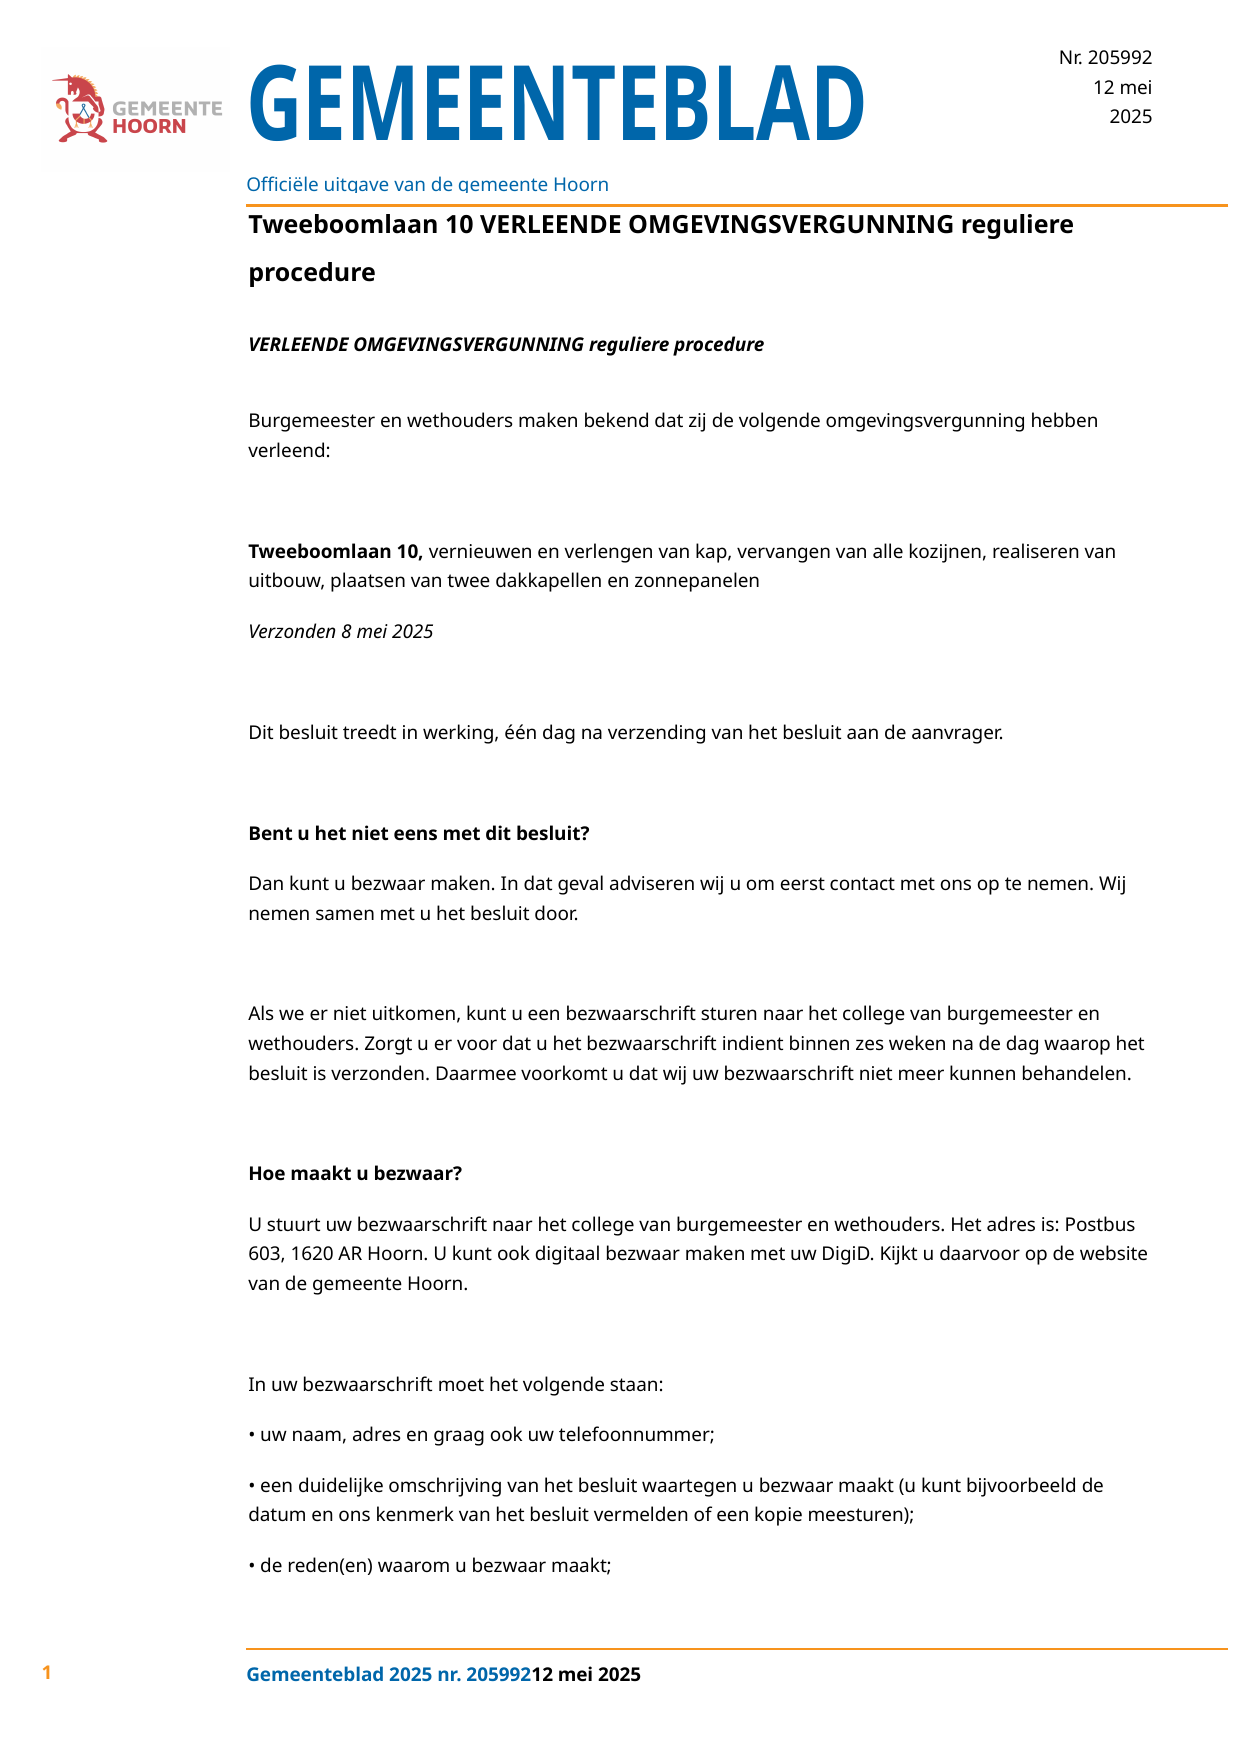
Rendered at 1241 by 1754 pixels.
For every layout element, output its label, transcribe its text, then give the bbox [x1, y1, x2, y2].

text Burgemeester en wethouders maken bekend dat zij de volgende omgevingsvergunning hebben verleend: [248, 408, 1152, 463]
text Hoe maakt u bezwaar? [248, 1161, 1152, 1186]
text • een duidelijke omschrijving van het besluit waartegen u bezwaar maakt (u kunt bijvoorbeeld de datum en ons kenmerk van het besluit vermelden of een kopie meesturen); [248, 1472, 1152, 1527]
text Als we er niet uitkomen, kunt u een bezwaarschrift sturen naar het college van burgemeester en wethouders. Zorgt u er voor dat u het bezwaarschrift indient binnen zes weken na de dag waarop het besluit is verzonden. Daarmee voorkomt u dat wij uw bezwaarschrift niet meer kunnen behandelen. [248, 1001, 1152, 1085]
text • de reden(en) waarom u bezwaar maakt; [248, 1552, 1152, 1577]
text Bent u het niet eens met dit besluit? [248, 820, 1152, 845]
text Tweeboomlaan 10 VERLEENDE OMGEVINGSVERGUNNING reguliere procedure [248, 207, 1152, 288]
text Tweeboomlaan 10, vernieuwen en verlengen van kap, vervangen van alle kozijnen, realiseren van uitbouw, plaatsen van twee dakkapellen en zonnepanelen [248, 538, 1152, 593]
text In uw bezwaarschrift moet het volgende staan: [248, 1371, 1152, 1397]
text Dit besluit treedt in werking, één dag na verzending van het besluit aan de aanvrager. [248, 719, 1152, 744]
text • uw naam, adres en graag ook uw telefoonnummer; [248, 1421, 1152, 1447]
text U stuurt uw bezwaarschrift naar het college van burgemeester en wethouders. Het adres is: Postbus 603, 1620 AR Hoorn. U kunt ook digitaal bezwaar maken met uw DigiD. Kijkt u daarvoor op de website van de gemeente Hoorn. [248, 1211, 1152, 1296]
text Verzonden 8 mei 2025 [248, 618, 1152, 644]
text VERLEENDE OMGEVINGSVERGUNNING reguliere procedure [248, 331, 1152, 357]
text Dan kunt u bezwaar maken. In dat geval adviseren wij u om eerst contact met ons op te nemen. Wij nemen samen met u het besluit door. [248, 870, 1152, 925]
picture [41, 47, 231, 172]
